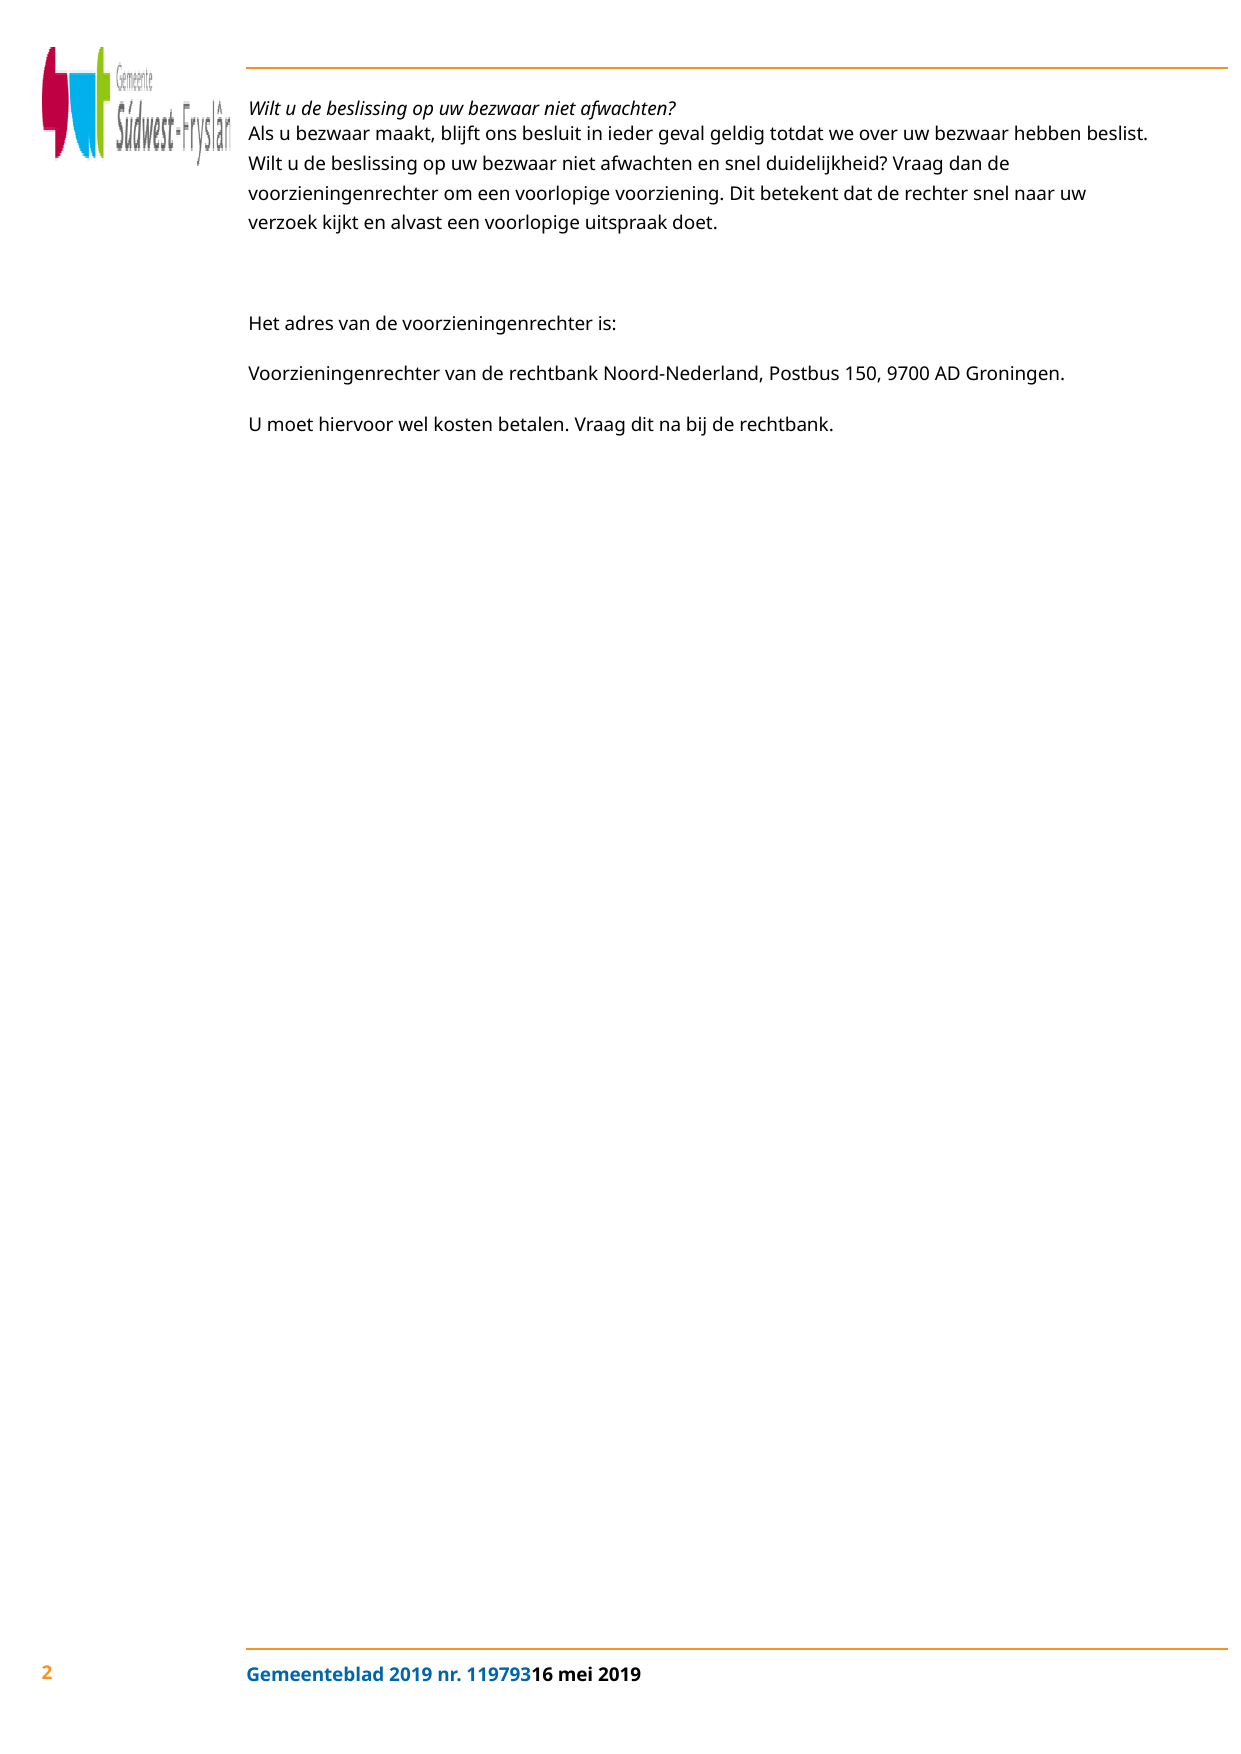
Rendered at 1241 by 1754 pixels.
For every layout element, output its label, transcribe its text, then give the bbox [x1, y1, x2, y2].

text U moet hiervoor wel kosten betalen. Vraag dit na bij de rechtbank. [248, 411, 1152, 437]
text Het adres van de voorzieningenrechter is: [248, 310, 1152, 336]
text Als u bezwaar maakt, blijft ons besluit in ieder geval geldig totdat we over uw bezwaar hebben beslist. Wilt u de beslissing op uw bezwaar niet afwachten en snel duidelijkheid? Vraag dan de voorzieningenrechter om een voorlopige voorziening. Dit betekent dat de rechter snel naar uw verzoek kijkt en alvast een voorlopige uitspraak doet. [248, 121, 1152, 235]
text Voorzieningenrechter van de rechtbank Noord-Nederland, Postbus 150, 9700 AD Groningen. [248, 361, 1152, 386]
picture [41, 47, 231, 172]
text Wilt u de beslissing op uw bezwaar niet afwachten? [248, 95, 1152, 121]
